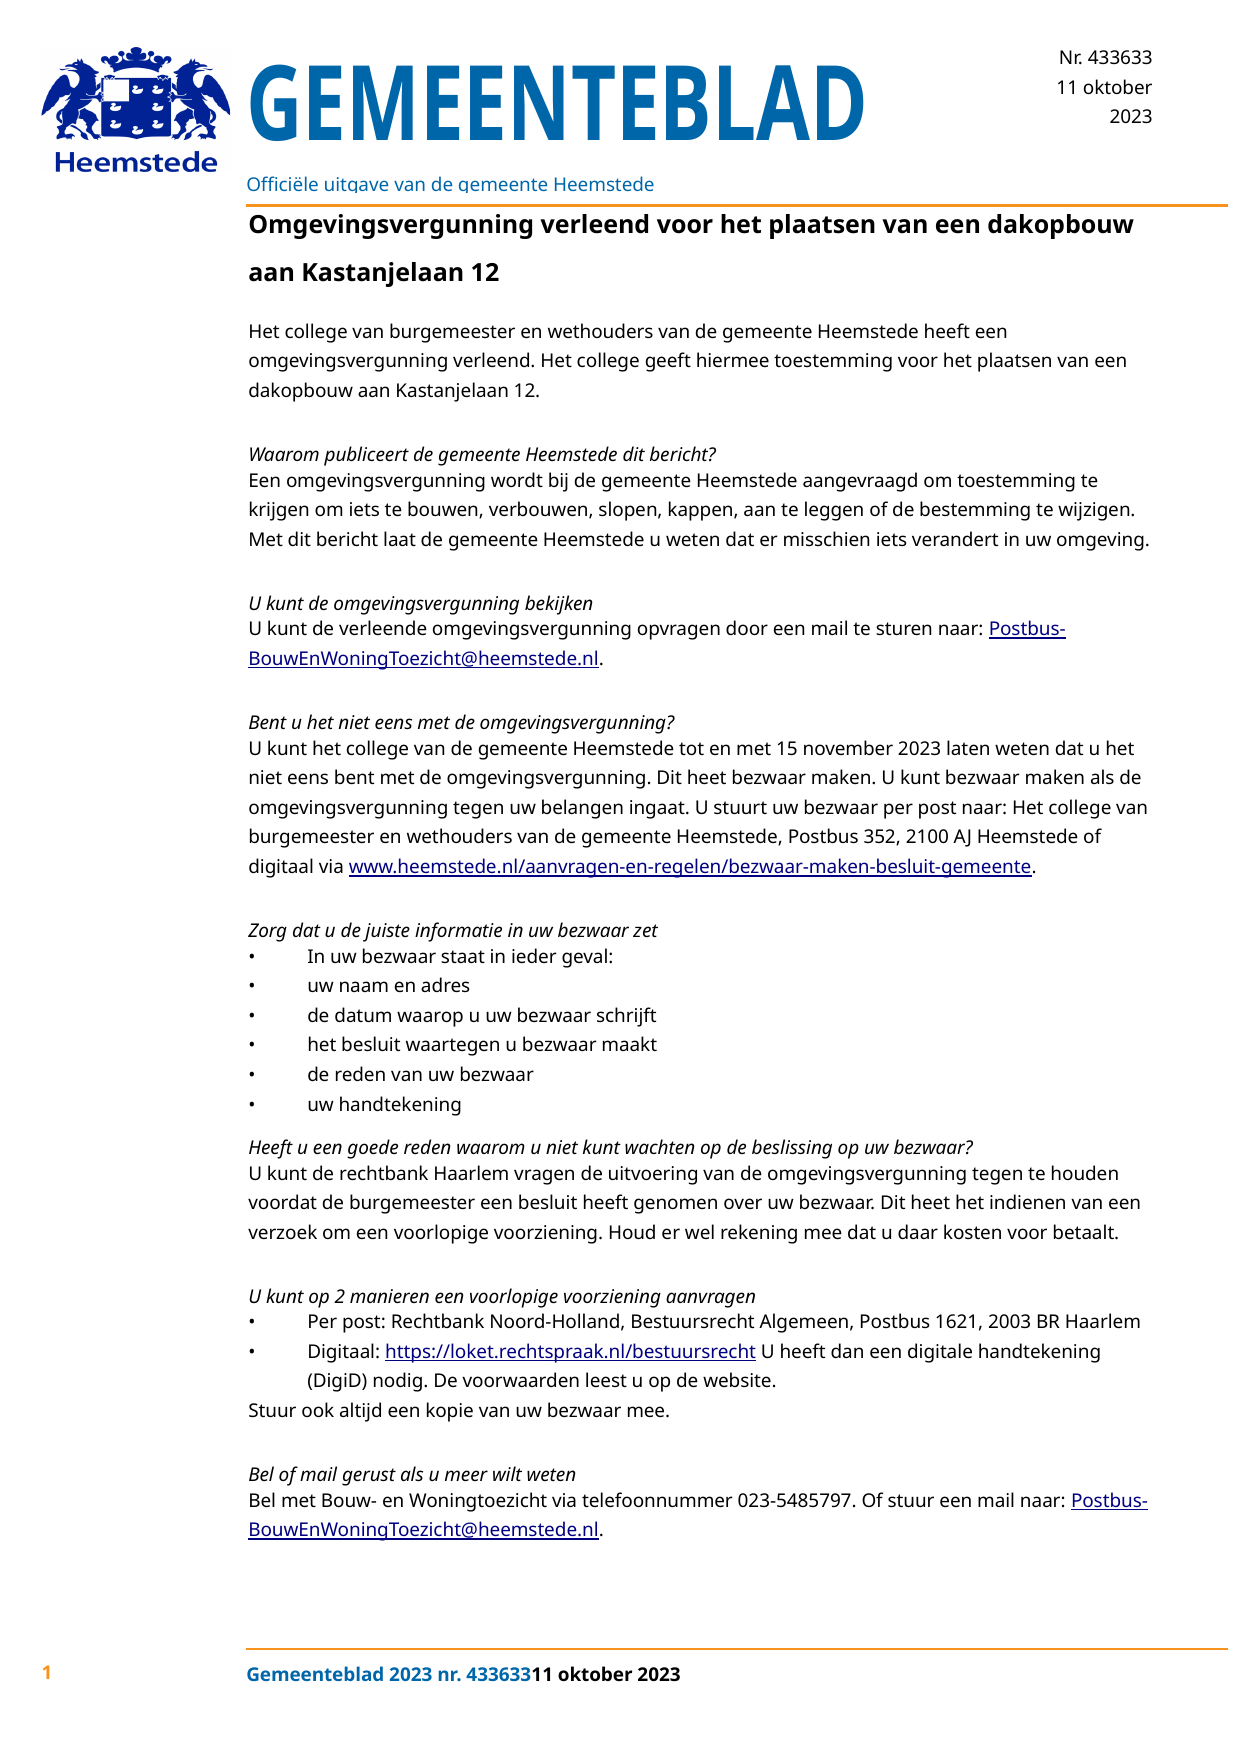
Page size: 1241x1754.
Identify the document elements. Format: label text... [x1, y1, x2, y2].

text Een omgevingsvergunning wordt bij de gemeente Heemstede aangevraagd om toestemming te krijgen om iets te bouwen, verbouwen, slopen, kappen, aan te leggen of de bestemming te wijzigen. Met dit bericht laat de gemeente Heemstede u weten dat er misschien iets verandert in uw omgeving. [248, 467, 1152, 552]
text U kunt de omgevingsvergunning bekijken [248, 590, 1152, 616]
list Per post: Rechtbank Noord-Holland, Bestuursrecht Algemeen, Postbus 1621, 2003 BR Haarlem [248, 1308, 1152, 1334]
list uw naam en adres [248, 972, 1152, 998]
picture [41, 47, 231, 172]
text Bel met Bouw- en Woningtoezicht via telefoonnummer 023-5485797. Of stuur een mail naar: Postbus-BouwEnWoningToezicht@heemstede.nl. [248, 1487, 1152, 1542]
text U kunt het college van de gemeente Heemstede tot en met 15 november 2023 laten weten dat u het niet eens bent met de omgevingsvergunning. Dit heet bezwaar maken. U kunt bezwaar maken als de omgevingsvergunning tegen uw belangen ingaat. U stuurt uw bezwaar per post naar: Het college van burgemeester en wethouders van de gemeente Heemstede, Postbus 352, 2100 AJ Heemstede of digitaal via www.heemstede.nl/aanvragen-en-regelen/bezwaar-maken-besluit-gemeente. [248, 735, 1152, 879]
list In uw bezwaar staat in ieder geval: [248, 943, 1152, 969]
list de datum waarop u uw bezwaar schrijft [248, 1002, 1152, 1028]
text Het college van burgemeester en wethouders van de gemeente Heemstede heeft een omgevingsvergunning verleend. Het college geeft hiermee toestemming voor het plaatsen van een dakopbouw aan Kastanjelaan 12. [248, 318, 1152, 403]
text U kunt op 2 manieren een voorlopige voorziening aanvragen [248, 1283, 1152, 1308]
text U kunt de verleende omgevingsvergunning opvragen door een mail te sturen naar: Postbus-BouwEnWoningToezicht@heemstede.nl. [248, 616, 1152, 671]
list uw handtekening [248, 1091, 1152, 1117]
text Heeft u een goede reden waarom u niet kunt wachten op de beslissing op uw bezwaar? [248, 1134, 1152, 1160]
text Bel of mail gerust als u meer wilt weten [248, 1461, 1152, 1487]
text Waarom publiceert de gemeente Heemstede dit bericht? [248, 441, 1152, 467]
list Digitaal: https://loket.rechtspraak.nl/bestuursrecht U heeft dan een digitale handtekening (DigiD) nodig. De voorwaarden leest u op de website. [248, 1338, 1152, 1393]
text Bent u het niet eens met de omgevingsvergunning? [248, 709, 1152, 735]
text Omgevingsvergunning verleend voor het plaatsen van een dakopbouw aan Kastanjelaan 12 [248, 207, 1152, 288]
list het besluit waartegen u bezwaar maakt [248, 1032, 1152, 1057]
text Stuur ook altijd een kopie van uw bezwaar mee. [248, 1397, 1152, 1423]
list de reden van uw bezwaar [248, 1061, 1152, 1087]
text U kunt de rechtbank Haarlem vragen de uitvoering van de omgevingsvergunning tegen te houden voordat de burgemeester een besluit heeft genomen over uw bezwaar. Dit heet het indienen van een verzoek om een voorlopige voorziening. Houd er wel rekening mee dat u daar kosten voor betaalt. [248, 1160, 1152, 1244]
text Zorg dat u de juiste informatie in uw bezwaar zet [248, 917, 1152, 943]
